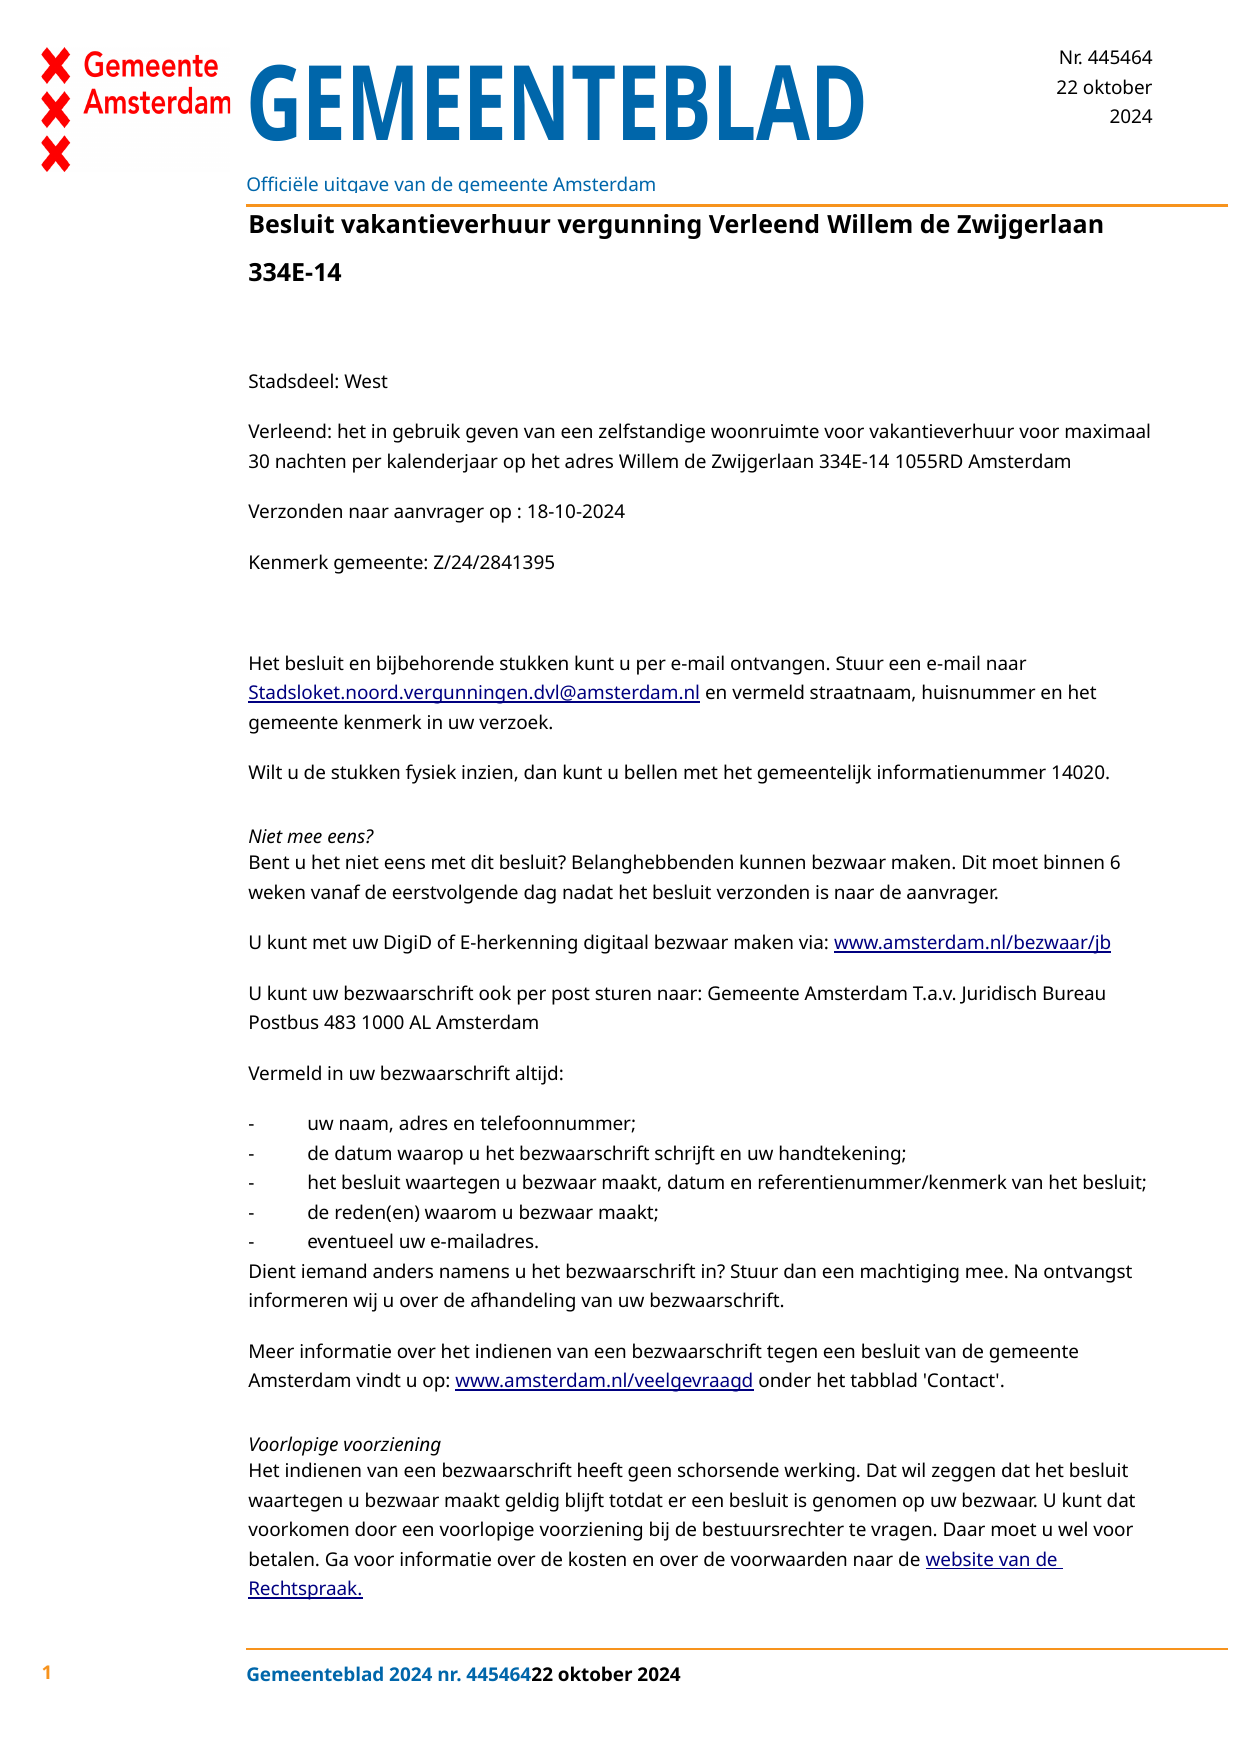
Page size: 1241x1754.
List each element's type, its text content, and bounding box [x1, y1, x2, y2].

text Niet mee eens? [248, 823, 1152, 849]
text Het besluit en bijbehorende stukken kunt u per e-mail ontvangen. Stuur een e-mail naar Stadsloket.noord.vergunningen.dvl@amsterdam.nl en vermeld straatnaam, huisnummer en het gemeente kenmerk in uw verzoek. [248, 650, 1152, 735]
text Meer informatie over het indienen van een bezwaarschrift tegen een besluit van de gemeente Amsterdam vindt u op: www.amsterdam.nl/veelgevraagd onder het tabblad 'Contact'. [248, 1338, 1152, 1393]
text Voorlopige voorziening [248, 1432, 1152, 1457]
text Vermeld in uw bezwaarschrift altijd: [248, 1060, 1152, 1085]
text Verleend: het in gebruik geven van een zelfstandige woonruimte voor vakantieverhuur voor maximaal 30 nachten per kalenderjaar op het adres Willem de Zwijgerlaan 334E-14 1055RD Amsterdam [248, 419, 1152, 474]
picture [41, 47, 231, 172]
text U kunt uw bezwaarschrift ook per post sturen naar: Gemeente Amsterdam T.a.v. Juridisch Bureau Postbus 483 1000 AL Amsterdam [248, 980, 1152, 1035]
list de datum waarop u het bezwaarschrift schrijft en uw handtekening; [248, 1140, 1152, 1165]
list de reden(en) waarom u bezwaar maakt; [248, 1199, 1152, 1224]
list uw naam, adres en telefoonnummer; [248, 1110, 1152, 1136]
text Stadsdeel: West [248, 368, 1152, 394]
list eventueel uw e-mailadres. [248, 1228, 1152, 1254]
text Besluit vakantieverhuur vergunning Verleend Willem de Zwijgerlaan 334E-14 [248, 207, 1152, 288]
text Wilt u de stukken fysiek inzien, dan kunt u bellen met het gemeentelijk informatienummer 14020. [248, 759, 1152, 785]
list het besluit waartegen u bezwaar maakt, datum en referentienummer/kenmerk van het besluit; [248, 1169, 1152, 1195]
text Kenmerk gemeente: Z/24/2841395 [248, 549, 1152, 575]
text Het indienen van een bezwaarschrift heeft geen schorsende werking. Dat wil zeggen dat het besluit waartegen u bezwaar maakt geldig blijft totdat er een besluit is genomen op uw bezwaar. U kunt dat voorkomen door een voorlopige voorziening bij de bestuursrechter te vragen. Daar moet u wel voor betalen. Ga voor informatie over de kosten en over de voorwaarden naar de website van de Rechtspraak. [248, 1457, 1152, 1601]
text Bent u het niet eens met dit besluit? Belanghebbenden kunnen bezwaar maken. Dit moet binnen 6 weken vanaf de eerstvolgende dag nadat het besluit verzonden is naar de aanvrager. [248, 849, 1152, 904]
text Dient iemand anders namens u het bezwaarschrift in? Stuur dan een machtiging mee. Na ontvangst informeren wij u over de afhandeling van uw bezwaarschrift. [248, 1258, 1152, 1313]
text Verzonden naar aanvrager op : 18-10-2024 [248, 499, 1152, 524]
text U kunt met uw DigiD of E-herkenning digitaal bezwaar maken via: www.amsterdam.nl/bezwaar/jb [248, 929, 1152, 955]
